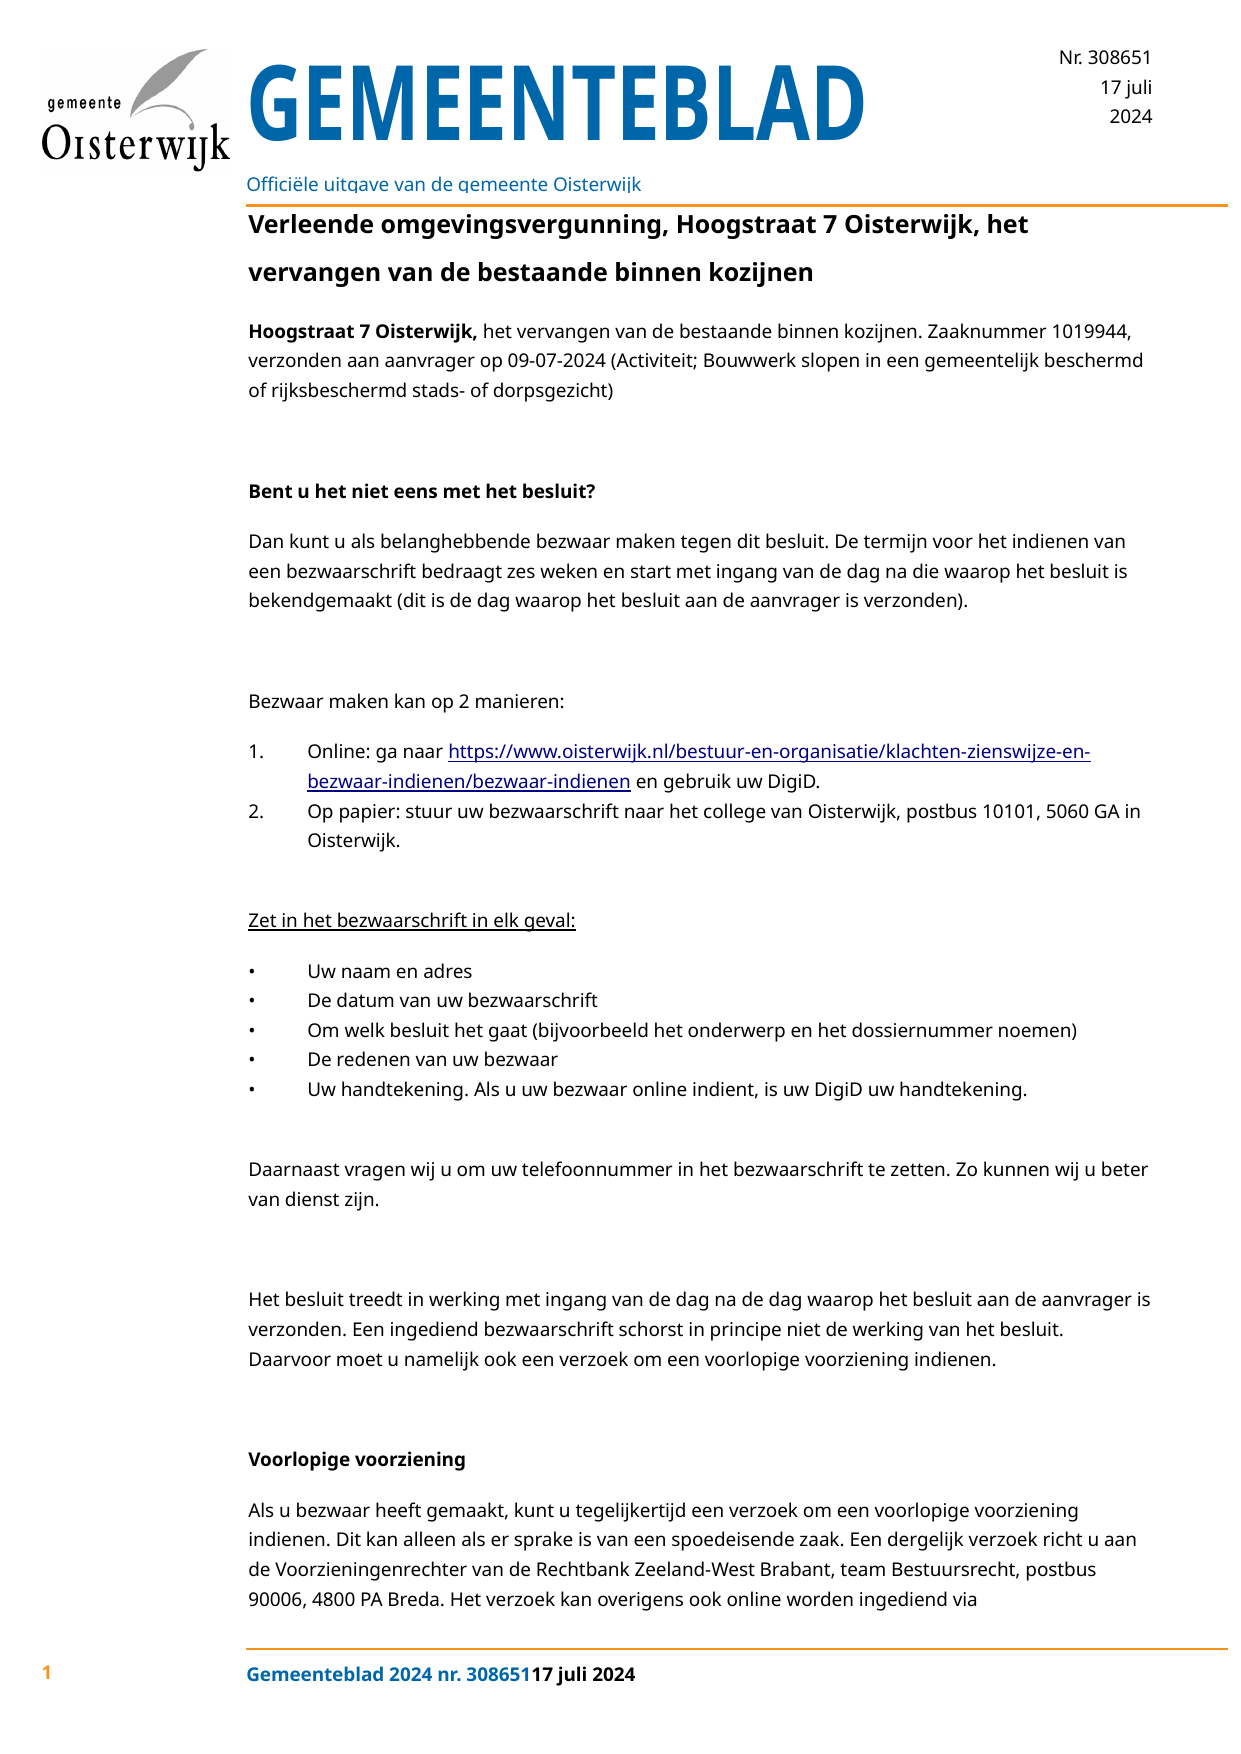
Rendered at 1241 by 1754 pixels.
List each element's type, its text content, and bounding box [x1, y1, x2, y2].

text Voorlopige voorziening [248, 1447, 1152, 1472]
list De redenen van uw bezwaar [248, 1047, 1152, 1072]
list Om welk besluit het gaat (bijvoorbeeld het onderwerp en het dossiernummer noemen) [248, 1017, 1152, 1043]
text Verleende omgevingsvergunning, Hoogstraat 7 Oisterwijk, het vervangen van de bestaande binnen kozijnen [248, 207, 1152, 288]
text Als u bezwaar heeft gemaakt, kunt u tegelijkertijd een verzoek om een voorlopige voorziening indienen. Dit kan alleen als er sprake is van een spoedeisende zaak. Een dergelijk verzoek richt u aan de Voorzieningenrechter van de Rechtbank Zeeland-West Brabant, team Bestuursrecht, postbus 90006, 4800 PA Breda. Het verzoek kan overigens ook online worden ingediend via [248, 1497, 1152, 1612]
picture [41, 47, 231, 172]
list Uw handtekening. Als u uw bezwaar online indient, is uw DigiD uw handtekening. [248, 1076, 1152, 1102]
list Uw naam en adres [248, 958, 1152, 984]
text Bezwaar maken kan op 2 manieren: [248, 688, 1152, 714]
text Bent u het niet eens met het besluit? [248, 478, 1152, 504]
list Online: ga naar https://www.oisterwijk.nl/bestuur-en-organisatie/klachten-zienswijze-en-bezwaar-indienen/bezwaar-indienen en gebruik uw DigiD. [248, 739, 1152, 794]
text Het besluit treedt in werking met ingang van de dag na de dag waarop het besluit aan de aanvrager is verzonden. Een ingediend bezwaarschrift schorst in principe niet de werking van het besluit. Daarvoor moet u namelijk ook een verzoek om een voorlopige voorziening indienen. [248, 1287, 1152, 1372]
list Op papier: stuur uw bezwaarschrift naar het college van Oisterwijk, postbus 10101, 5060 GA in Oisterwijk. [248, 798, 1152, 853]
text Daarnaast vragen wij u om uw telefoonnummer in het bezwaarschrift te zetten. Zo kunnen wij u beter van dienst zijn. [248, 1156, 1152, 1212]
text Dan kunt u als belanghebbende bezwaar maken tegen dit besluit. De termijn voor het indienen van een bezwaarschrift bedraagt zes weken en start met ingang van de dag na die waarop het besluit is bekendgemaakt (dit is de dag waarop het besluit aan de aanvrager is verzonden). [248, 528, 1152, 613]
text Zet in het bezwaarschrift in elk geval: [248, 907, 1152, 933]
text Hoogstraat 7 Oisterwijk, het vervangen van de bestaande binnen kozijnen. Zaaknummer 1019944, verzonden aan aanvrager op 09-07-2024 (Activiteit; Bouwwerk slopen in een gemeentelijk beschermd of rijksbeschermd stads- of dorpsgezicht) [248, 318, 1152, 403]
list De datum van uw bezwaarschrift [248, 987, 1152, 1013]
